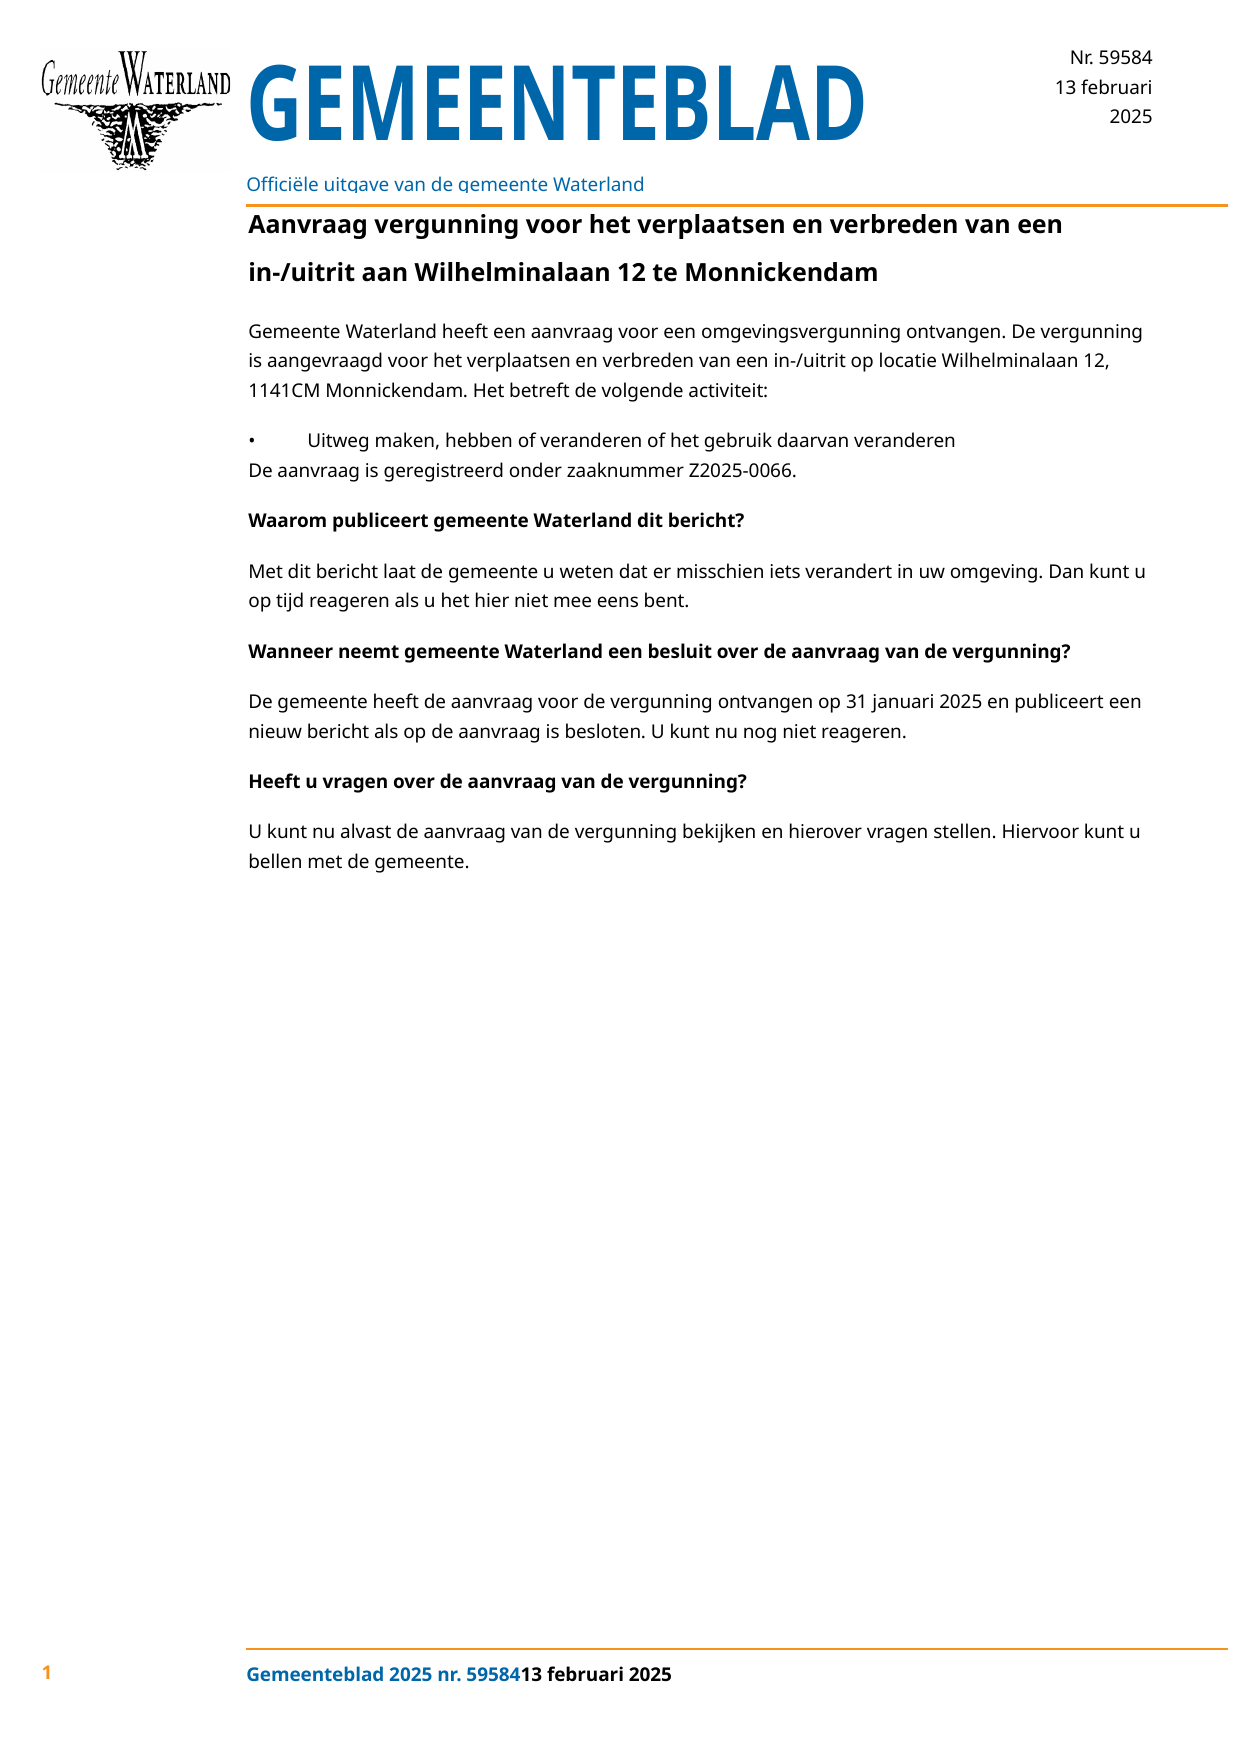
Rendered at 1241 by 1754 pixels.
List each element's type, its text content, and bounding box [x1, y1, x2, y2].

text Heeft u vragen over de aanvraag van de vergunning? [248, 768, 1152, 794]
picture [41, 47, 231, 172]
text Gemeente Waterland heeft een aanvraag voor een omgevingsvergunning ontvangen. De vergunning is aangevraagd voor het verplaatsen en verbreden van een in-/uitrit op locatie Wilhelminalaan 12, 1141CM Monnickendam. Het betreft de volgende activiteit: [248, 318, 1152, 403]
text U kunt nu alvast de aanvraag van de vergunning bekijken en hierover vragen stellen. Hiervoor kunt u bellen met de gemeente. [248, 819, 1152, 874]
list Uitweg maken, hebben of veranderen of het gebruik daarvan veranderen [248, 427, 1152, 453]
text Aanvraag vergunning voor het verplaatsen en verbreden van een in-/uitrit aan Wilhelminalaan 12 te Monnickendam [248, 207, 1152, 288]
text De gemeente heeft de aanvraag voor de vergunning ontvangen op 31 januari 2025 en publiceert een nieuw bericht als op de aanvraag is besloten. U kunt nu nog niet reageren. [248, 688, 1152, 744]
text Met dit bericht laat de gemeente u weten dat er misschien iets verandert in uw omgeving. Dan kunt u op tijd reageren als u het hier niet mee eens bent. [248, 558, 1152, 613]
text De aanvraag is geregistreerd onder zaaknummer Z2025-0066. [248, 457, 1152, 483]
text Waarom publiceert gemeente Waterland dit bericht? [248, 507, 1152, 533]
text Wanneer neemt gemeente Waterland een besluit over de aanvraag van de vergunning? [248, 638, 1152, 664]
